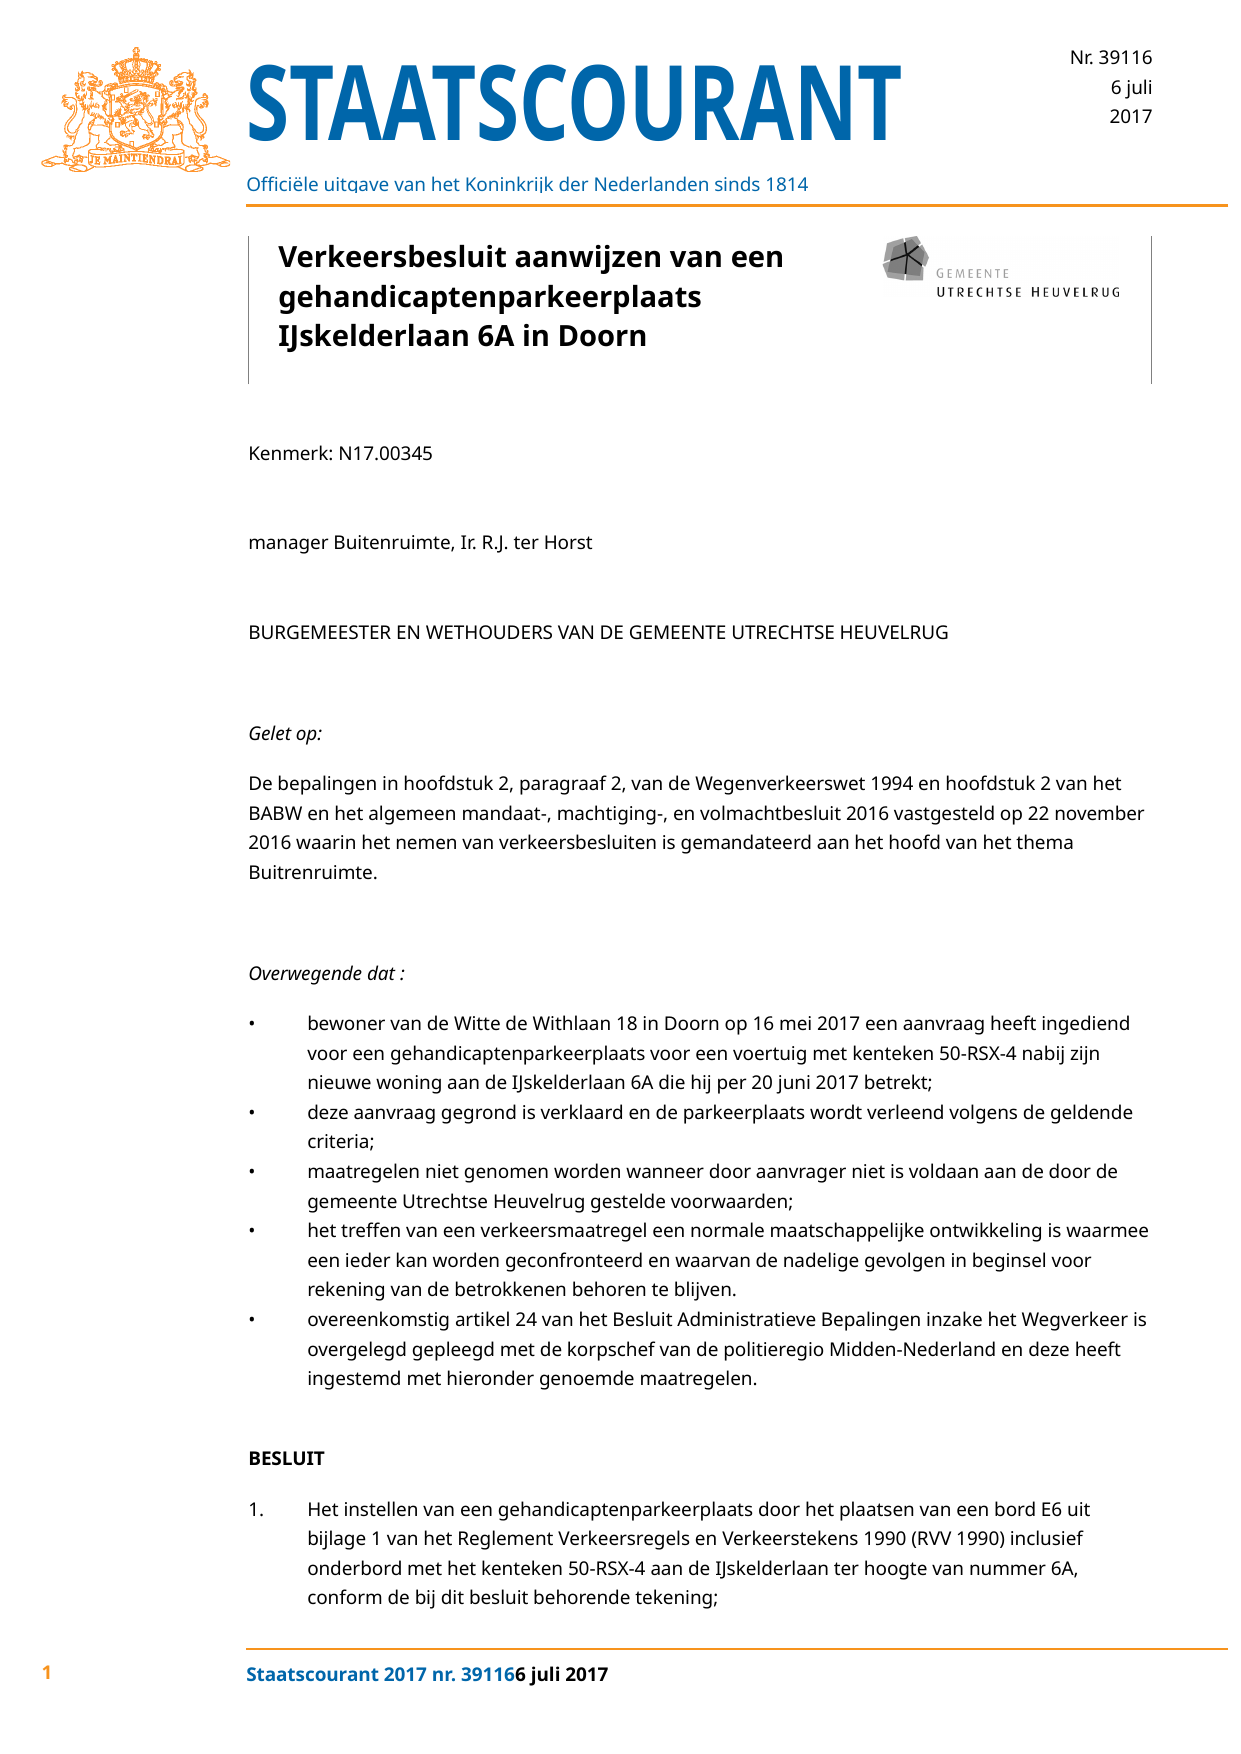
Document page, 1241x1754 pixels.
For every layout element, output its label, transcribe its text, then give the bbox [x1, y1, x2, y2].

picture [882, 236, 1119, 297]
table_header [850, 236, 1151, 384]
text Overwegende dat : [248, 960, 1152, 986]
text Gelet op: [248, 720, 1152, 746]
text De bepalingen in hoofdstuk 2, paragraaf 2, van de Wegenverkeerswet 1994 en hoofdstuk 2 van het BABW en het algemeen mandaat-, machtiging-, en volmachtbesluit 2016 vastgesteld op 22 november 2016 waarin het nemen van verkeersbesluiten is gemandateerd aan het hoofd van het thema Buitrenruimte. [248, 770, 1152, 885]
list bewoner van de Witte de Withlaan 18 in Doorn op 16 mei 2017 een aanvraag heeft ingediend voor een gehandicaptenparkeerplaats voor een voertuig met kenteken 50-RSX-4 nabij zijn nieuwe woning aan de IJskelderlaan 6A die hij per 20 juni 2017 betrekt; [248, 1010, 1152, 1095]
text Kenmerk: N17.00345 [248, 440, 1152, 465]
list overeenkomstig artikel 24 van het Besluit Administratieve Bepalingen inzake het Wegverkeer is overgelegd gepleegd met de korpschef van de politieregio Midden-Nederland en deze heeft ingestemd met hieronder genoemde maatregelen. [248, 1306, 1152, 1391]
table_header Verkeersbesluit aanwijzen van een gehandicaptenparkeerplaats IJskelderlaan 6A in Doorn [249, 236, 850, 384]
text manager Buitenruimte, Ir. R.J. ter Horst [248, 529, 1152, 555]
text BESLUIT [248, 1445, 1152, 1471]
list het treffen van een verkeersmaatregel een normale maatschappelijke ontwikkeling is waarmee een ieder kan worden geconfronteerd en waarvan de nadelige gevolgen in beginsel voor rekening van de betrokkenen behoren te blijven. [248, 1217, 1152, 1302]
list deze aanvraag gegrond is verklaard en de parkeerplaats wordt verleend volgens de geldende criteria; [248, 1099, 1152, 1154]
picture [41, 47, 231, 172]
text BURGEMEESTER EN WETHOUDERS VAN DE GEMEENTE UTRECHTSE HEUVELRUG [248, 619, 1152, 645]
list Het instellen van een gehandicaptenparkeerplaats door het plaatsen van een bord E6 uit bijlage 1 van het Reglement Verkeersregels en Verkeerstekens 1990 (RVV 1990) inclusief onderbord met het kenteken 50-RSX-4 aan de IJskelderlaan ter hoogte van nummer 6A, conform de bij dit besluit behorende tekening; [248, 1496, 1152, 1610]
list maatregelen niet genomen worden wanneer door aanvrager niet is voldaan aan de door de gemeente Utrechtse Heuvelrug gestelde voorwaarden; [248, 1158, 1152, 1213]
